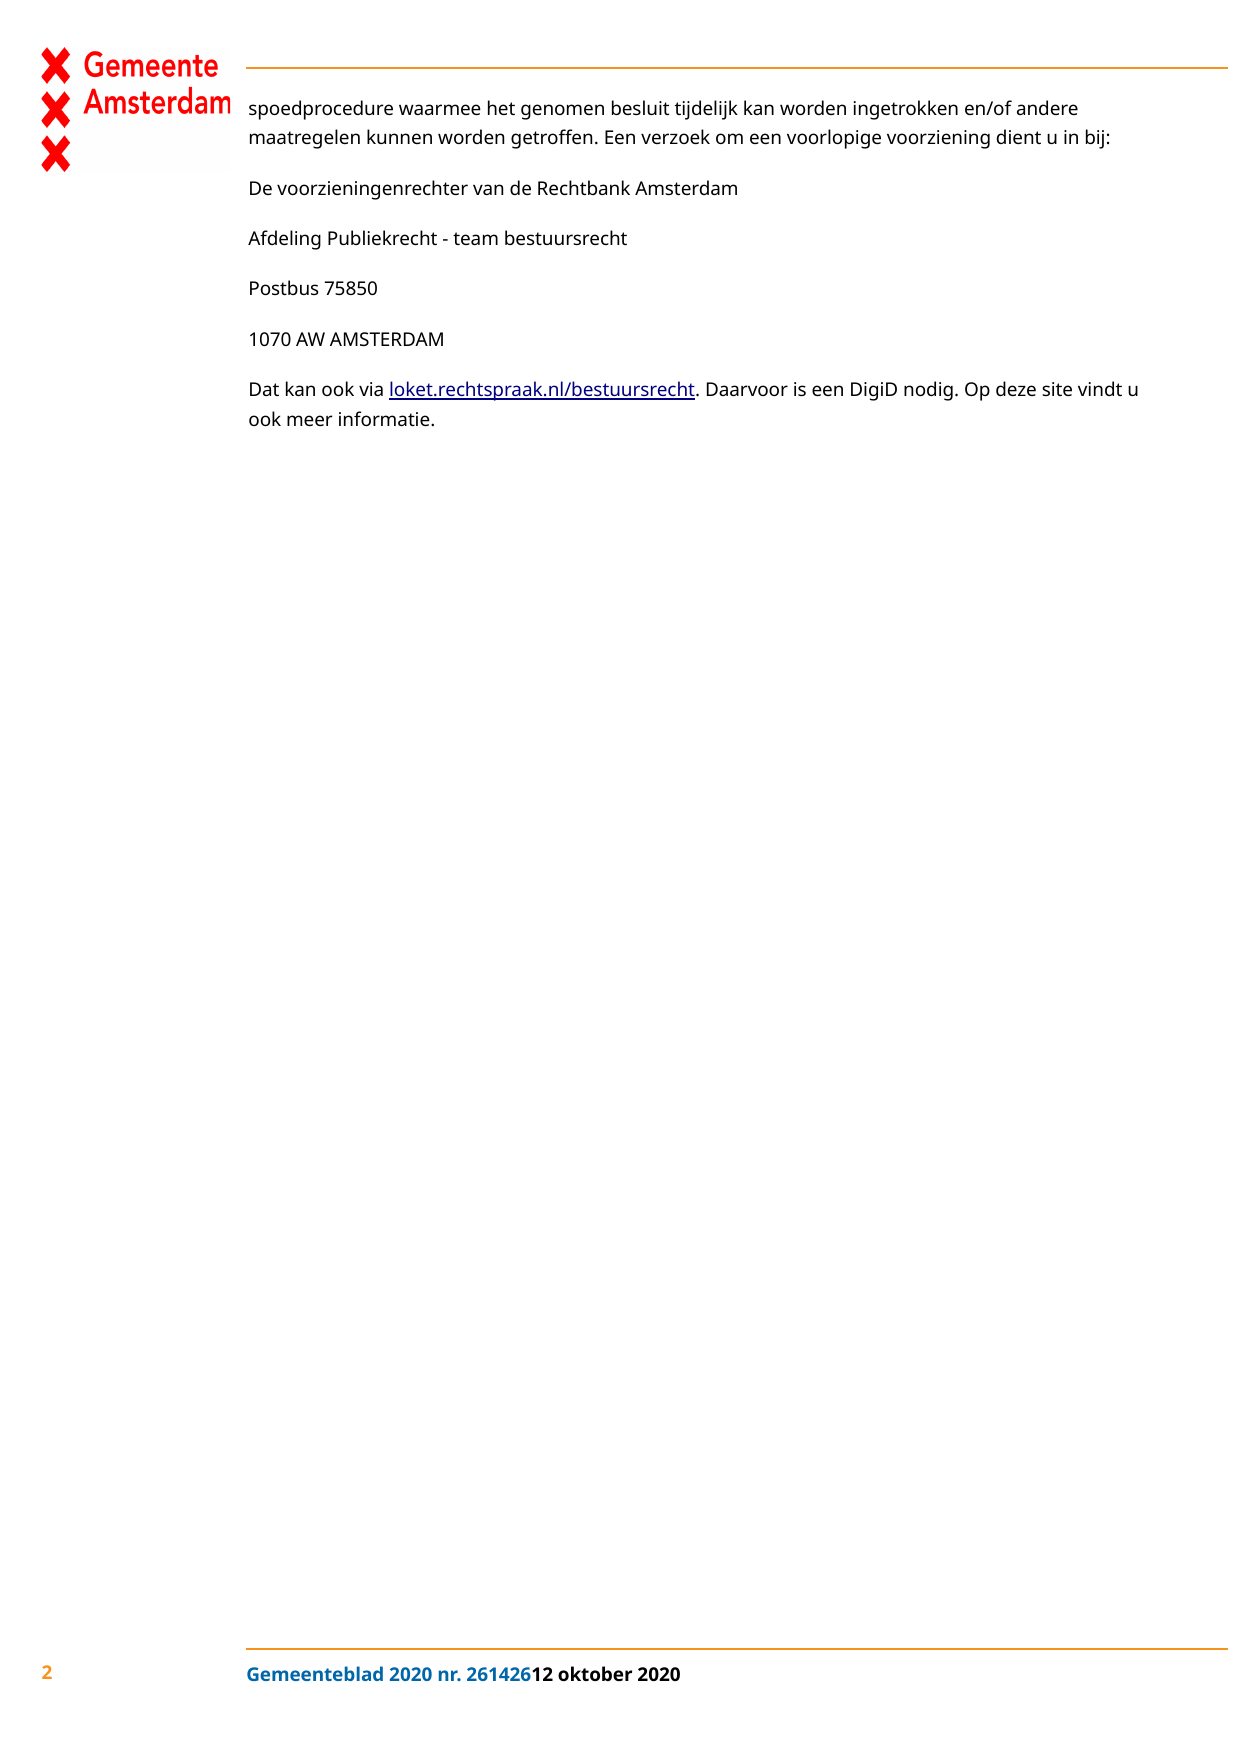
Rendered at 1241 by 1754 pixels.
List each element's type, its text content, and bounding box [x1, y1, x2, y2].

text Postbus 75850 [248, 276, 1152, 301]
text 1070 AW AMSTERDAM [248, 326, 1152, 352]
text Afdeling Publiekrecht - team bestuursrecht [248, 225, 1152, 251]
text spoedprocedure waarmee het genomen besluit tijdelijk kan worden ingetrokken en/of andere maatregelen kunnen worden getroffen. Een verzoek om een voorlopige voorziening dient u in bij: [248, 95, 1152, 150]
picture [41, 47, 231, 172]
text De voorzieningenrechter van de Rechtbank Amsterdam [248, 175, 1152, 201]
text Dat kan ook via loket.rechtspraak.nl/bestuursrecht. Daarvoor is een DigiD nodig. Op deze site vindt u ook meer informatie. [248, 376, 1152, 432]
